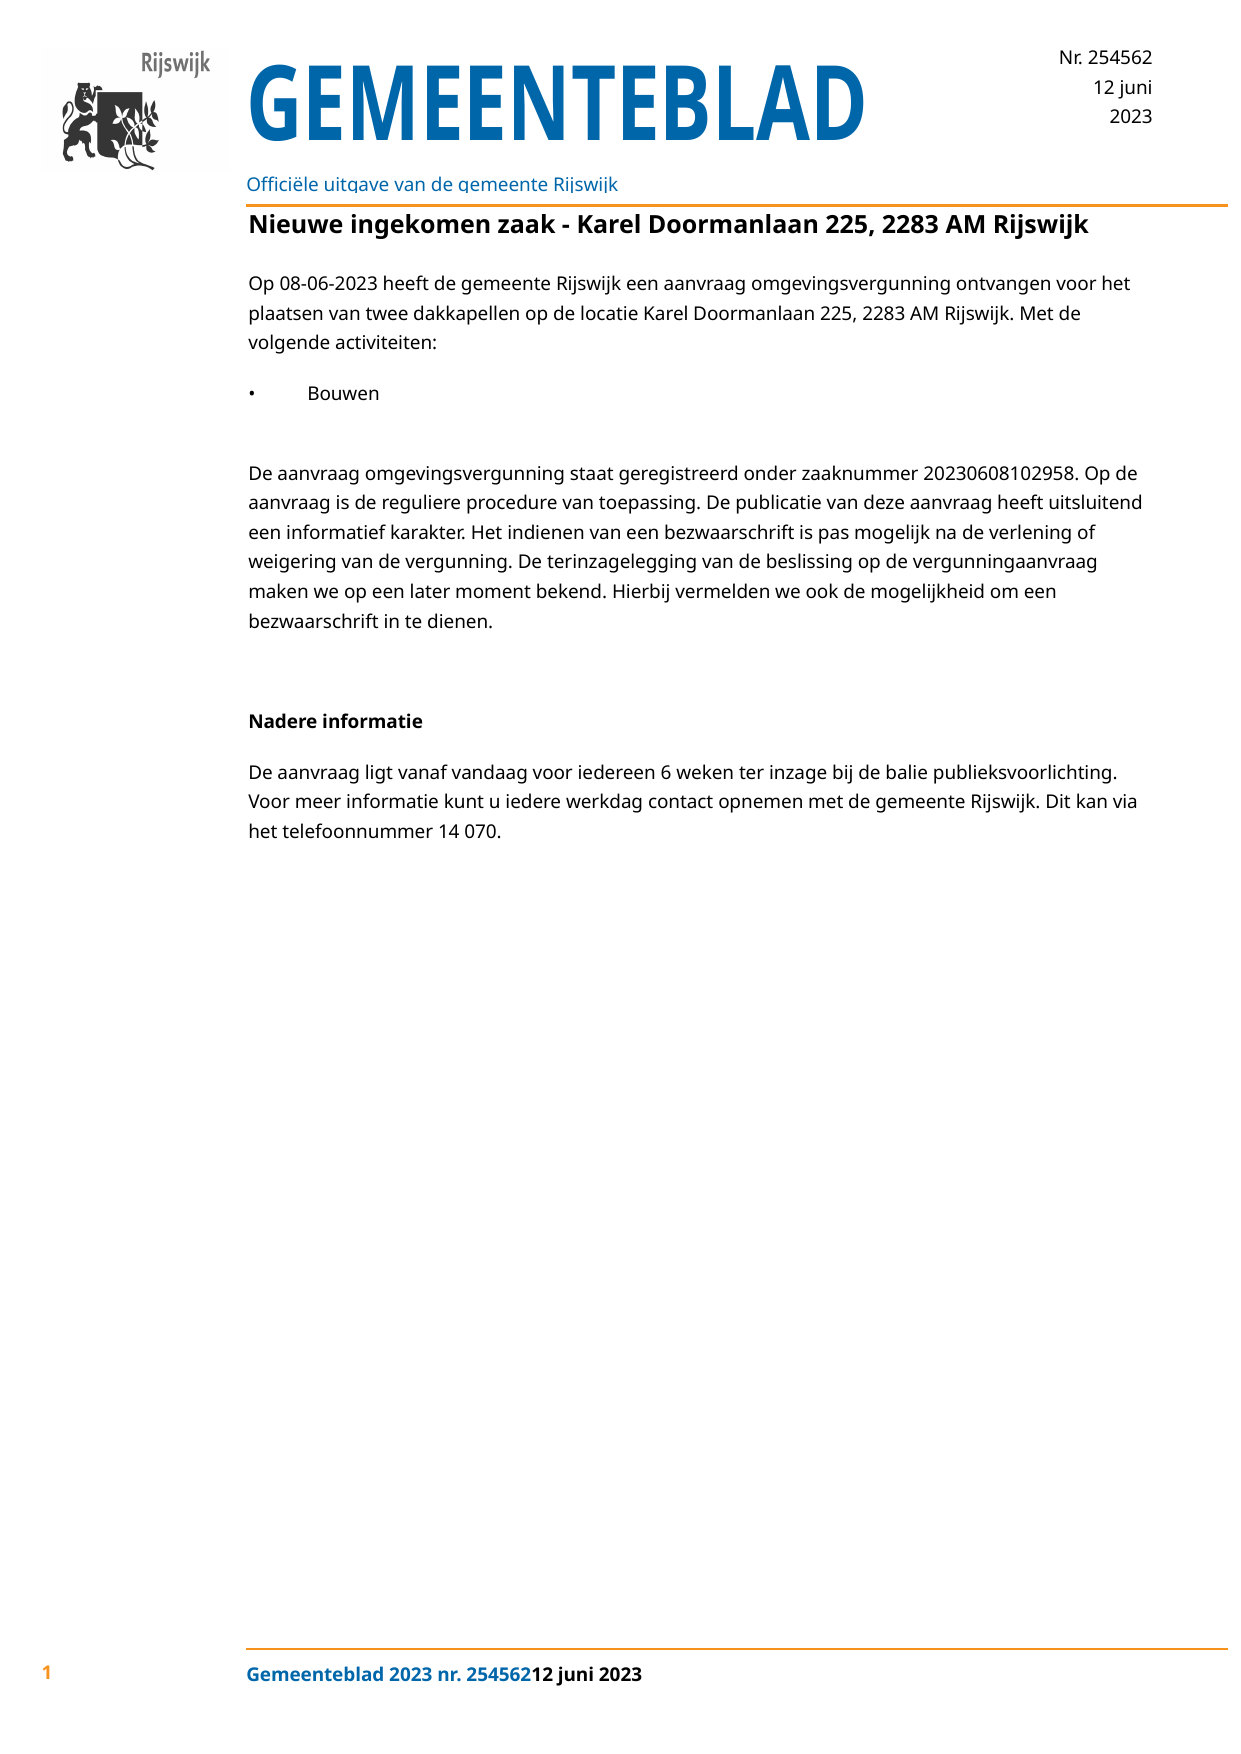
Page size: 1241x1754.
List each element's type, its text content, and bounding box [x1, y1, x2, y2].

text De aanvraag omgevingsvergunning staat geregistreerd onder zaaknummer 20230608102958. Op de aanvraag is de reguliere procedure van toepassing. De publicatie van deze aanvraag heeft uitsluitend een informatief karakter. Het indienen van een bezwaarschrift is pas mogelijk na de verlening of weigering van de vergunning. De terinzagelegging van de beslissing op de vergunningaanvraag maken we op een later moment bekend. Hierbij vermelden we ook de mogelijkheid om een bezwaarschrift in te dienen. [248, 460, 1152, 633]
text Op 08-06-2023 heeft de gemeente Rijswijk een aanvraag omgevingsvergunning ontvangen voor het plaatsen van twee dakkapellen op de locatie Karel Doormanlaan 225, 2283 AM Rijswijk. Met de volgende activiteiten: [248, 270, 1152, 355]
picture [41, 47, 231, 172]
text Nieuwe ingekomen zaak - Karel Doormanlaan 225, 2283 AM Rijswijk [248, 207, 1152, 241]
text Nadere informatie [248, 709, 1152, 734]
text De aanvraag ligt vanaf vandaag voor iedereen 6 weken ter inzage bij de balie publieksvoorlichting. Voor meer informatie kunt u iedere werkdag contact opnemen met de gemeente Rijswijk. Dit kan via het telefoonnummer 14 070. [248, 759, 1152, 844]
list Bouwen [248, 380, 1152, 406]
